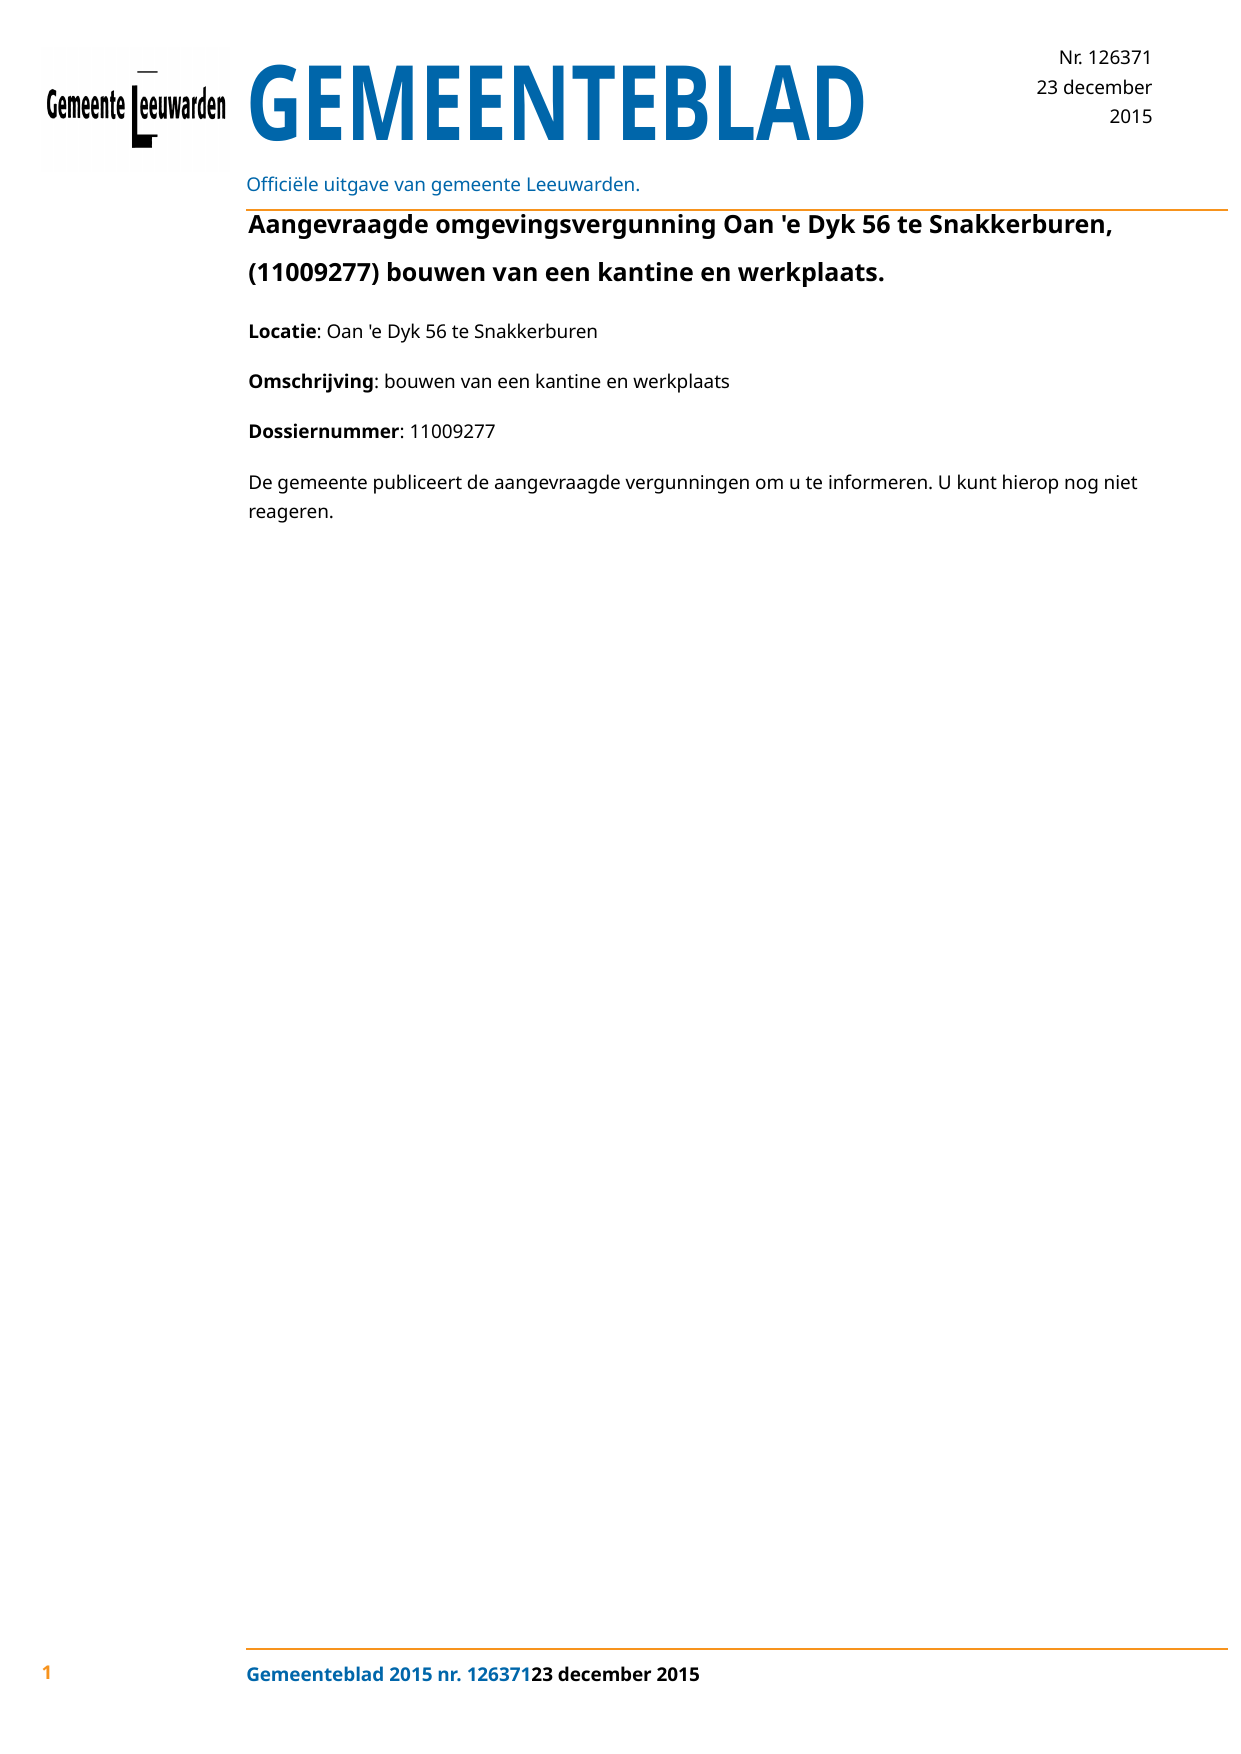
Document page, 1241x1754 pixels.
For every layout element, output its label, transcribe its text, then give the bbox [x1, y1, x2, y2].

text Locatie: Oan 'e Dyk 56 te Snakkerburen [248, 318, 1152, 344]
picture [41, 47, 231, 172]
text Aangevraagde omgevingsvergunning Oan 'e Dyk 56 te Snakkerburen, (11009277) bouwen van een kantine en werkplaats. [248, 211, 1152, 288]
text Dossiernummer: 11009277 [248, 419, 1152, 444]
text De gemeente publiceert de aangevraagde vergunningen om u te informeren. U kunt hierop nog niet reageren. [248, 469, 1152, 524]
text Omschrijving: bouwen van een kantine en werkplaats [248, 368, 1152, 394]
